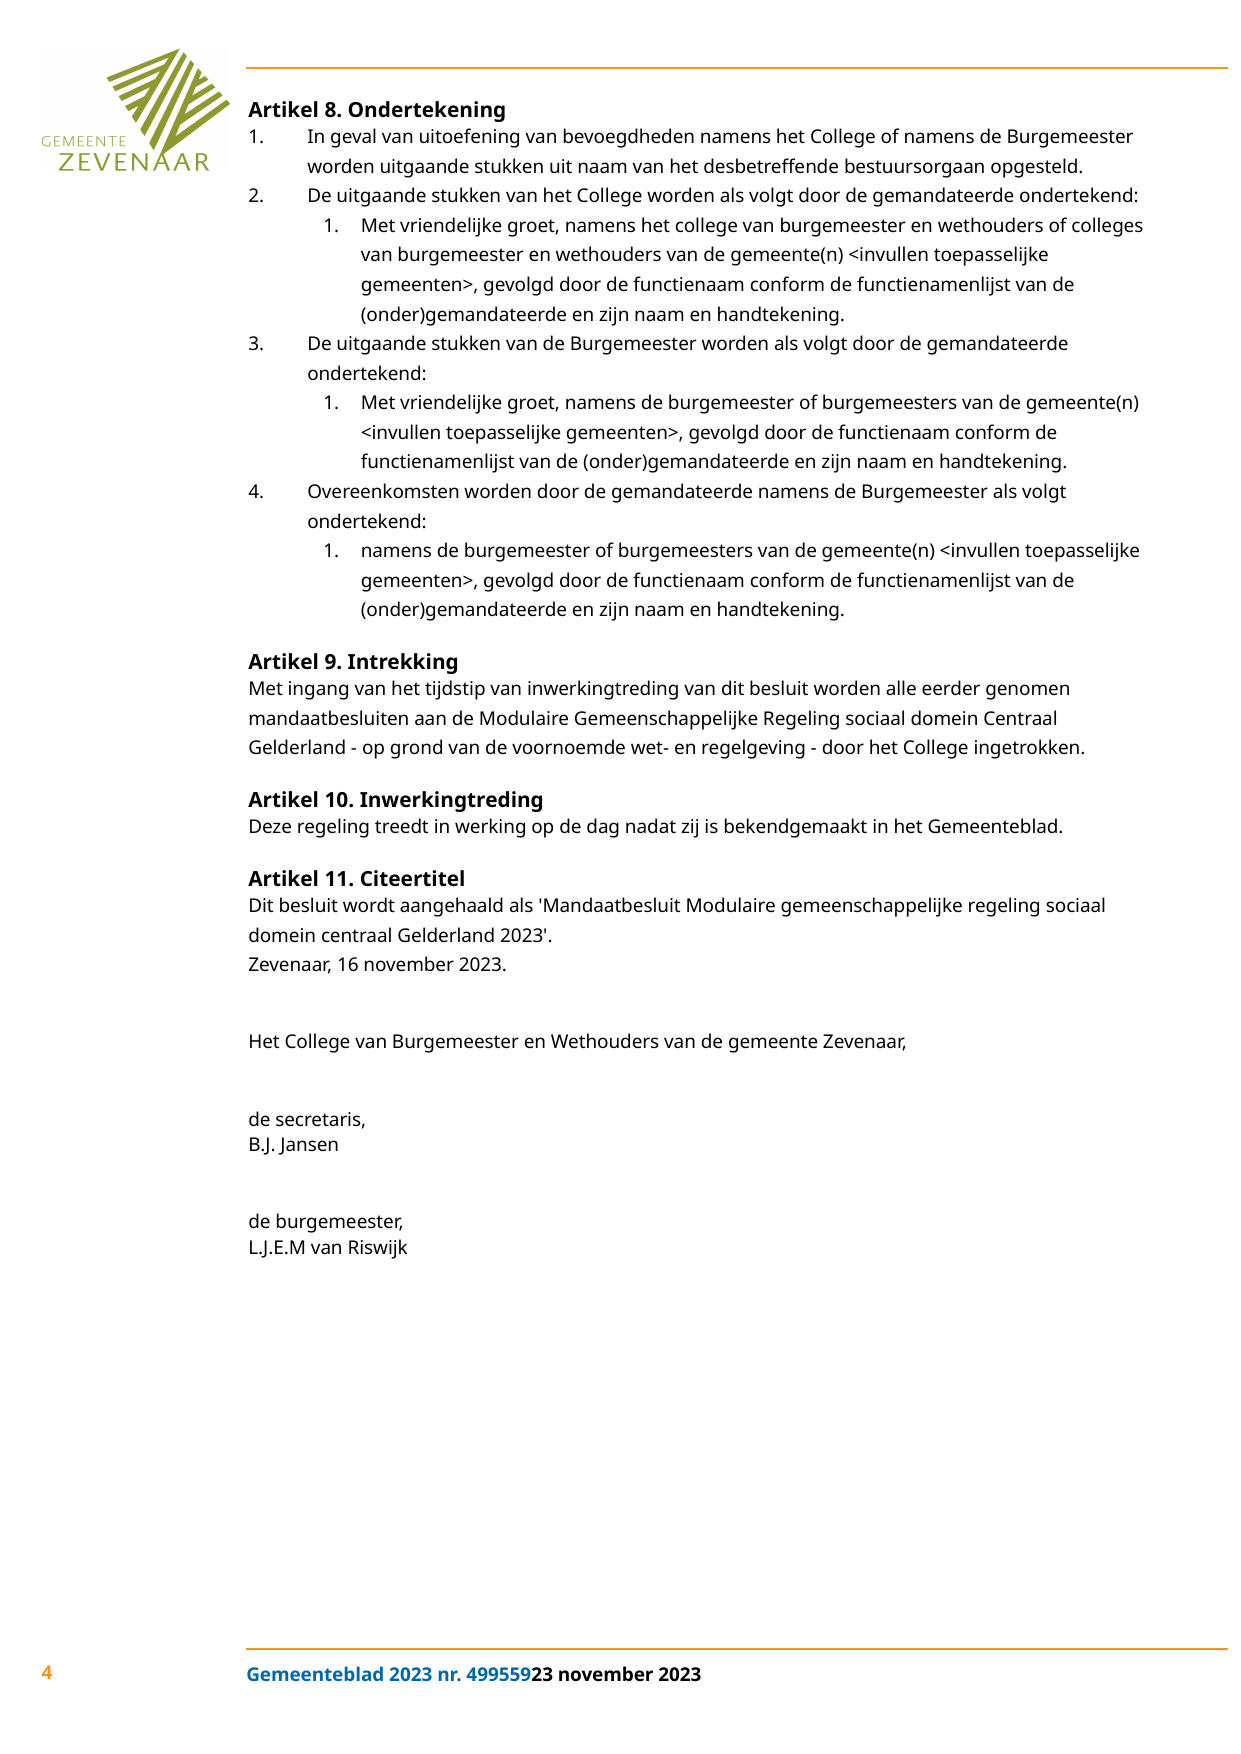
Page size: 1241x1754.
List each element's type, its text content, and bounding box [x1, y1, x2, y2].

text de secretaris, [248, 1106, 1152, 1132]
text L.J.E.M van Riswijk [248, 1234, 1152, 1260]
text Artikel 11. Citeertitel [248, 864, 1152, 892]
text Deze regeling treedt in werking op de dag nadat zij is bekendgemaakt in het Gemeenteblad. [248, 813, 1152, 839]
picture [41, 47, 231, 172]
list namens de burgemeester of burgemeesters van de gemeente(n) <invullen toepasselijke gemeenten>, gevolgd door de functienaam conform de functienamenlijst van de (onder)gemandateerde en zijn naam en handtekening. [323, 537, 1152, 622]
list Met vriendelijke groet, namens het college van burgemeester en wethouders of colleges van burgemeester en wethouders van de gemeente(n) <invullen toepasselijke gemeenten>, gevolgd door de functienaam conform de functienamenlijst van de (onder)gemandateerde en zijn naam en handtekening. [323, 212, 1152, 326]
text Met ingang van het tijdstip van inwerkingtreding van dit besluit worden alle eerder genomen mandaatbesluiten aan de Modulaire Gemeenschappelijke Regeling sociaal domein Centraal Gelderland - op grond van de voornoemde wet- en regelgeving - door het College ingetrokken. [248, 675, 1152, 760]
list Met vriendelijke groet, namens de burgemeester of burgemeesters van de gemeente(n) <invullen toepasselijke gemeenten>, gevolgd door de functienaam conform de functienamenlijst van de (onder)gemandateerde en zijn naam en handtekening. [323, 389, 1152, 474]
list De uitgaande stukken van de Burgemeester worden als volgt door de gemandateerde ondertekend: [248, 330, 1152, 386]
list Overeenkomsten worden door de gemandateerde namens de Burgemeester als volgt ondertekend: [248, 478, 1152, 533]
text Dit besluit wordt aangehaald als 'Mandaatbesluit Modulaire gemeenschappelijke regeling sociaal domein centraal Gelderland 2023'. [248, 892, 1152, 948]
text B.J. Jansen [248, 1132, 1152, 1157]
text Het College van Burgemeester en Wethouders van de gemeente Zevenaar, [248, 1029, 1152, 1054]
text Artikel 8. Ondertekening [248, 95, 1152, 123]
text de burgemeester, [248, 1209, 1152, 1234]
text Artikel 9. Intrekking [248, 647, 1152, 675]
list De uitgaande stukken van het College worden als volgt door de gemandateerde ondertekend: [248, 182, 1152, 208]
list In geval van uitoefening van bevoegdheden namens het College of namens de Burgemeester worden uitgaande stukken uit naam van het desbetreffende bestuursorgaan opgesteld. [248, 123, 1152, 178]
text Zevenaar, 16 november 2023. [248, 951, 1152, 977]
text Artikel 10. Inwerkingtreding [248, 785, 1152, 813]
